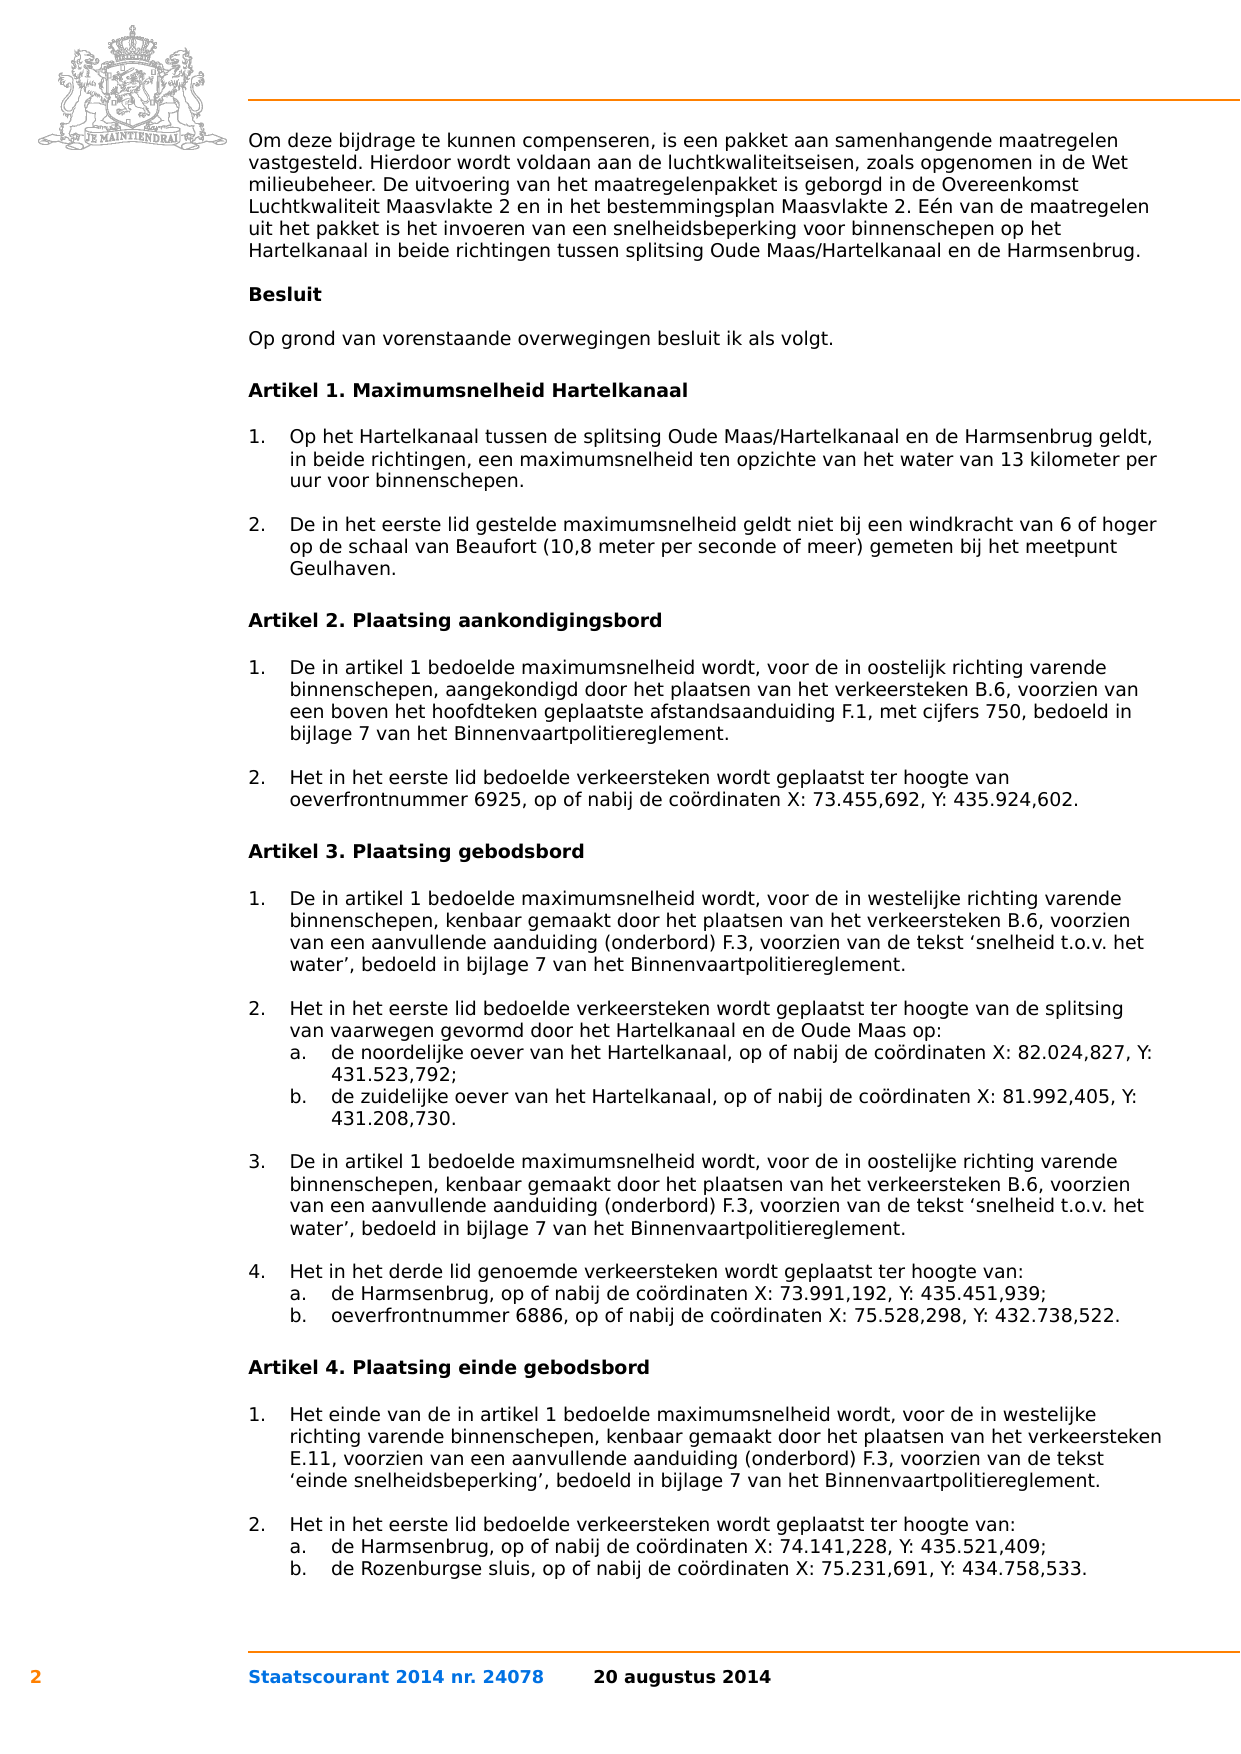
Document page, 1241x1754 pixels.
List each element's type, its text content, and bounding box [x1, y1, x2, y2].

text Besluit [248, 284, 1163, 306]
text 1. Het einde van de in artikel 1 bedoelde maximumsnelheid wordt, voor de in westelijke richting varende binnenschepen, kenbaar gemaakt door het plaatsen van het verkeersteken E.11, voorzien van een aanvullende aanduiding (onderbord) F.3, voorzien van de tekst ‘einde snelheidsbeperking’, bedoeld in bijlage 7 van het Binnenvaartpolitiereglement. [248, 1404, 1163, 1492]
text Op grond van vorenstaande overwegingen besluit ik als volgt. [248, 327, 1163, 349]
subtitle Artikel 3. Plaatsing gebodsbord [248, 841, 1163, 863]
text a. de Harmsenbrug, op of nabij de coördinaten X: 74.141,228, Y: 435.521,409; [289, 1536, 1163, 1558]
text a. de noordelijke oever van het Hartelkanaal, op of nabij de coördinaten X: 82.024,827, Y: 431.523,792; [289, 1042, 1163, 1086]
text 4. Het in het derde lid genoemde verkeersteken wordt geplaatst ter hoogte van: [248, 1261, 1163, 1283]
text a. de Harmsenbrug, op of nabij de coördinaten X: 73.991,192, Y: 435.451,939; [289, 1283, 1163, 1305]
picture [38, 25, 227, 150]
text 1. De in artikel 1 bedoelde maximumsnelheid wordt, voor de in westelijke richting varende binnenschepen, kenbaar gemaakt door het plaatsen van het verkeersteken B.6, voorzien van een aanvullende aanduiding (onderbord) F.3, voorzien van de tekst ‘snelheid t.o.v. het water’, bedoeld in bijlage 7 van het Binnenvaartpolitiereglement. [248, 888, 1163, 976]
text 1. De in artikel 1 bedoelde maximumsnelheid wordt, voor de in oostelijk richting varende binnenschepen, aangekondigd door het plaatsen van het verkeersteken B.6, voorzien van een boven het hoofdteken geplaatste afstandsaanduiding F.1, met cijfers 750, bedoeld in bijlage 7 van het Binnenvaartpolitiereglement. [248, 657, 1163, 745]
text Om deze bijdrage te kunnen compenseren, is een pakket aan samenhangende maatregelen vastgesteld. Hierdoor wordt voldaan aan de luchtkwaliteitseisen, zoals opgenomen in de Wet milieubeheer. De uitvoering van het maatregelenpakket is geborgd in de Overeenkomst Luchtkwaliteit Maasvlakte 2 en in het bestemmingsplan Maasvlakte 2. Eén van de maatregelen uit het pakket is het invoeren van een snelheidsbeperking voor binnenschepen op het Hartelkanaal in beide richtingen tussen splitsing Oude Maas/Hartelkanaal en de Harmsenbrug. [248, 130, 1163, 262]
subtitle Artikel 2. Plaatsing aankondigingsbord [248, 610, 1163, 632]
text b. de zuidelijke oever van het Hartelkanaal, op of nabij de coördinaten X: 81.992,405, Y: 431.208,730. [289, 1086, 1163, 1129]
text 2. Het in het eerste lid bedoelde verkeersteken wordt geplaatst ter hoogte van oeverfrontnummer 6925, op of nabij de coördinaten X: 73.455,692, Y: 435.924,602. [248, 767, 1163, 811]
text b. de Rozenburgse sluis, op of nabij de coördinaten X: 75.231,691, Y: 434.758,533. [289, 1558, 1163, 1580]
subtitle Artikel 1. Maximumsnelheid Hartelkanaal [248, 379, 1163, 401]
text b. oeverfrontnummer 6886, op of nabij de coördinaten X: 75.528,298, Y: 432.738,522. [289, 1305, 1163, 1327]
text 2. Het in het eerste lid bedoelde verkeersteken wordt geplaatst ter hoogte van de splitsing van vaarwegen gevormd door het Hartelkanaal en de Oude Maas op: [248, 998, 1163, 1042]
text 1. Op het Hartelkanaal tussen de splitsing Oude Maas/Hartelkanaal en de Harmsenbrug geldt, in beide richtingen, een maximumsnelheid ten opzichte van het water van 13 kilometer per uur voor binnenschepen. [248, 426, 1163, 492]
text 3. De in artikel 1 bedoelde maximumsnelheid wordt, voor de in oostelijke richting varende binnenschepen, kenbaar gemaakt door het plaatsen van het verkeersteken B.6, voorzien van een aanvullende aanduiding (onderbord) F.3, voorzien van de tekst ‘snelheid t.o.v. het water’, bedoeld in bijlage 7 van het Binnenvaartpolitiereglement. [248, 1151, 1163, 1239]
subtitle Artikel 4. Plaatsing einde gebodsbord [248, 1357, 1163, 1379]
text 2. De in het eerste lid gestelde maximumsnelheid geldt niet bij een windkracht van 6 of hoger op de schaal van Beaufort (10,8 meter per seconde of meer) gemeten bij het meetpunt Geulhaven. [248, 514, 1163, 580]
text 2. Het in het eerste lid bedoelde verkeersteken wordt geplaatst ter hoogte van: [248, 1514, 1163, 1536]
